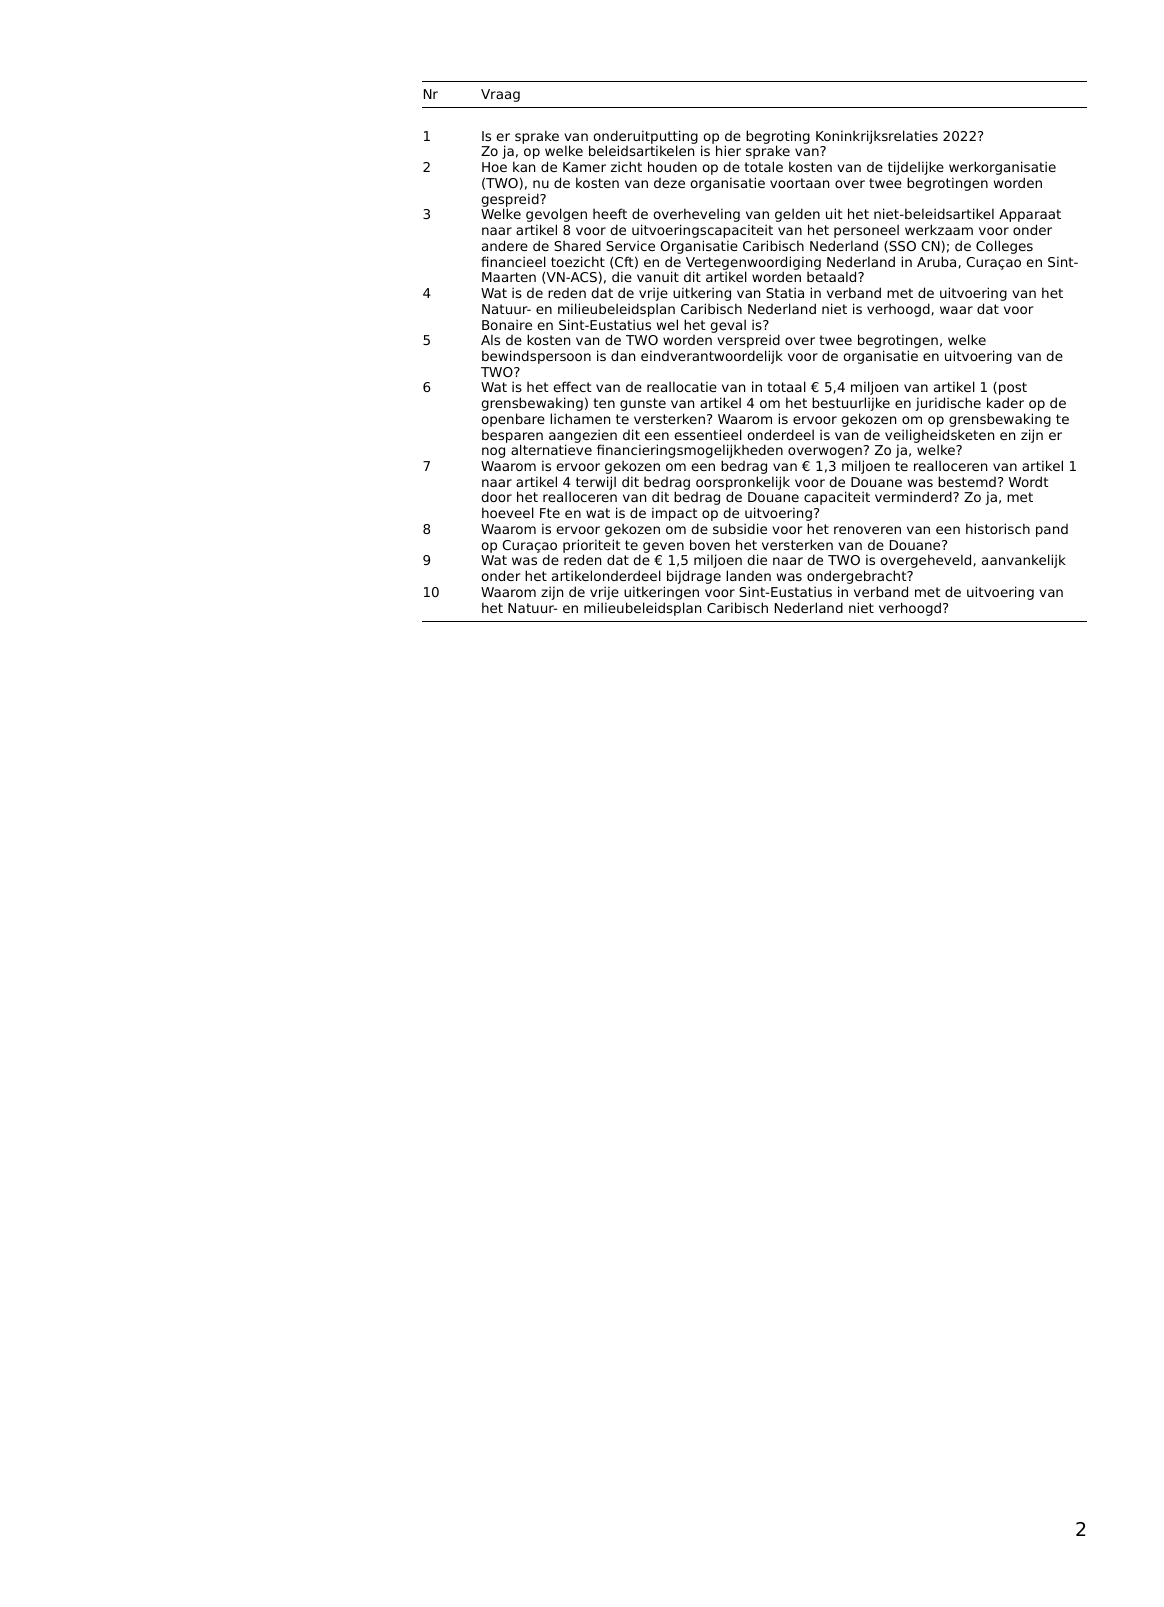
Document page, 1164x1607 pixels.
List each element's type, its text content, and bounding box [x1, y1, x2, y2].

table_cell 6 [422, 380, 475, 459]
table_cell Waarom is ervoor gekozen om de subsidie voor het renoveren van een historisch pand op Curaçao prioriteit te geven boven het versterken van de Douane? [475, 522, 1087, 553]
table_cell Als de kosten van de TWO worden verspreid over twee begrotingen, welke bewindspersoon is dan eindverantwoordelijk voor de organisatie en uitvoering van de TWO? [475, 333, 1087, 380]
table_cell [422, 108, 475, 128]
table_cell Waarom zijn de vrije uitkeringen voor Sint-Eustatius in verband met de uitvoering van het Natuur- en milieubeleidsplan Caribisch Nederland niet verhoogd? [475, 585, 1087, 621]
table_cell 2 [422, 160, 475, 207]
table_cell Wat was de reden dat de € 1,5 miljoen die naar de TWO is overgeheveld, aanvankelijk onder het artikelonderdeel bijdrage landen was ondergebracht? [475, 553, 1087, 585]
table_cell 9 [422, 553, 475, 585]
table_cell 1 [422, 129, 475, 160]
table_cell 5 [422, 333, 475, 380]
table_header Vraag [475, 82, 1087, 107]
table_cell 8 [422, 522, 475, 553]
table_cell 3 [422, 207, 475, 286]
table_cell 7 [422, 459, 475, 522]
table_cell Hoe kan de Kamer zicht houden op de totale kosten van de tijdelijke werkorganisatie (TWO), nu de kosten van deze organisatie voortaan over twee begrotingen worden gespreid? [475, 160, 1087, 207]
table_cell Waarom is ervoor gekozen om een bedrag van € 1,3 miljoen te realloceren van artikel 1 naar artikel 4 terwijl dit bedrag oorspronkelijk voor de Douane was bestemd? Wordt door het realloceren van dit bedrag de Douane capaciteit verminderd? Zo ja, met hoeveel Fte en wat is de impact op de uitvoering? [475, 459, 1087, 522]
table_cell Wat is de reden dat de vrije uitkering van Statia in verband met de uitvoering van het Natuur- en milieubeleidsplan Caribisch Nederland niet is verhoogd, waar dat voor Bonaire en Sint-Eustatius wel het geval is? [475, 286, 1087, 333]
table_cell Is er sprake van onderuitputting op de begroting Koninkrijksrelaties 2022? Zo ja, op welke beleidsartikelen is hier sprake van? [475, 129, 1087, 160]
table_header Nr [422, 82, 475, 107]
table_cell 4 [422, 286, 475, 333]
table_cell Wat is het effect van de reallocatie van in totaal € 5,4 miljoen van artikel 1 (post grensbewaking) ten gunste van artikel 4 om het bestuurlijke en juridische kader op de openbare lichamen te versterken? Waarom is ervoor gekozen om op grensbewaking te besparen aangezien dit een essentieel onderdeel is van de veiligheidsketen en zijn er nog alternatieve financieringsmogelijkheden overwogen? Zo ja, welke? [475, 380, 1087, 459]
table_cell Welke gevolgen heeft de overheveling van gelden uit het niet-beleidsartikel Apparaat naar artikel 8 voor de uitvoeringscapaciteit van het personeel werkzaam voor onder andere de Shared Service Organisatie Caribisch Nederland (SSO CN); de Colleges financieel toezicht (Cft) en de Vertegenwoordiging Nederland in Aruba, Curaçao en Sint-Maarten (VN-ACS), die vanuit dit artikel worden betaald? [475, 207, 1087, 286]
table_cell 10 [422, 585, 475, 621]
table_cell [475, 108, 1087, 128]
